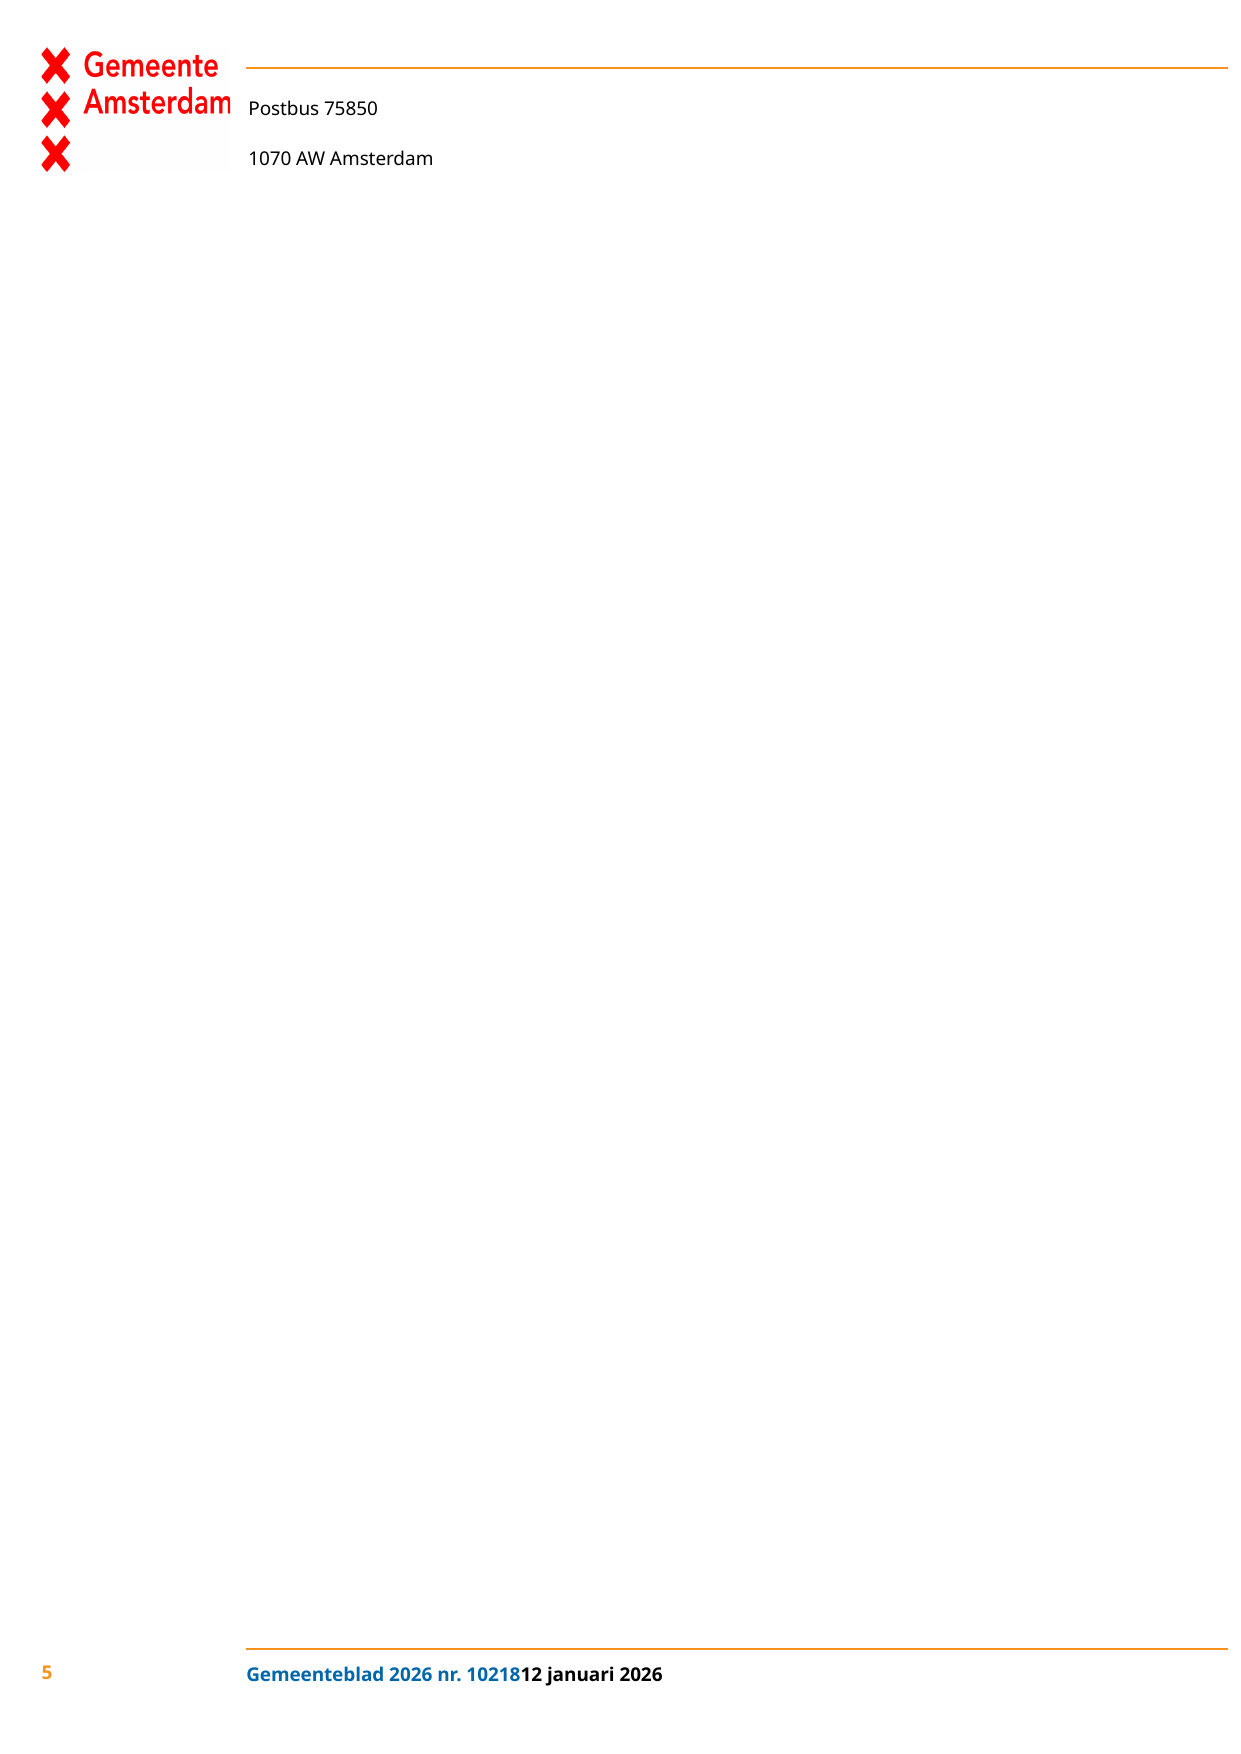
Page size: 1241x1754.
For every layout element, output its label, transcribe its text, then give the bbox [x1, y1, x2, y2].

picture [41, 47, 231, 172]
text Postbus 75850 [248, 95, 1152, 121]
text 1070 AW Amsterdam [248, 145, 1152, 171]
